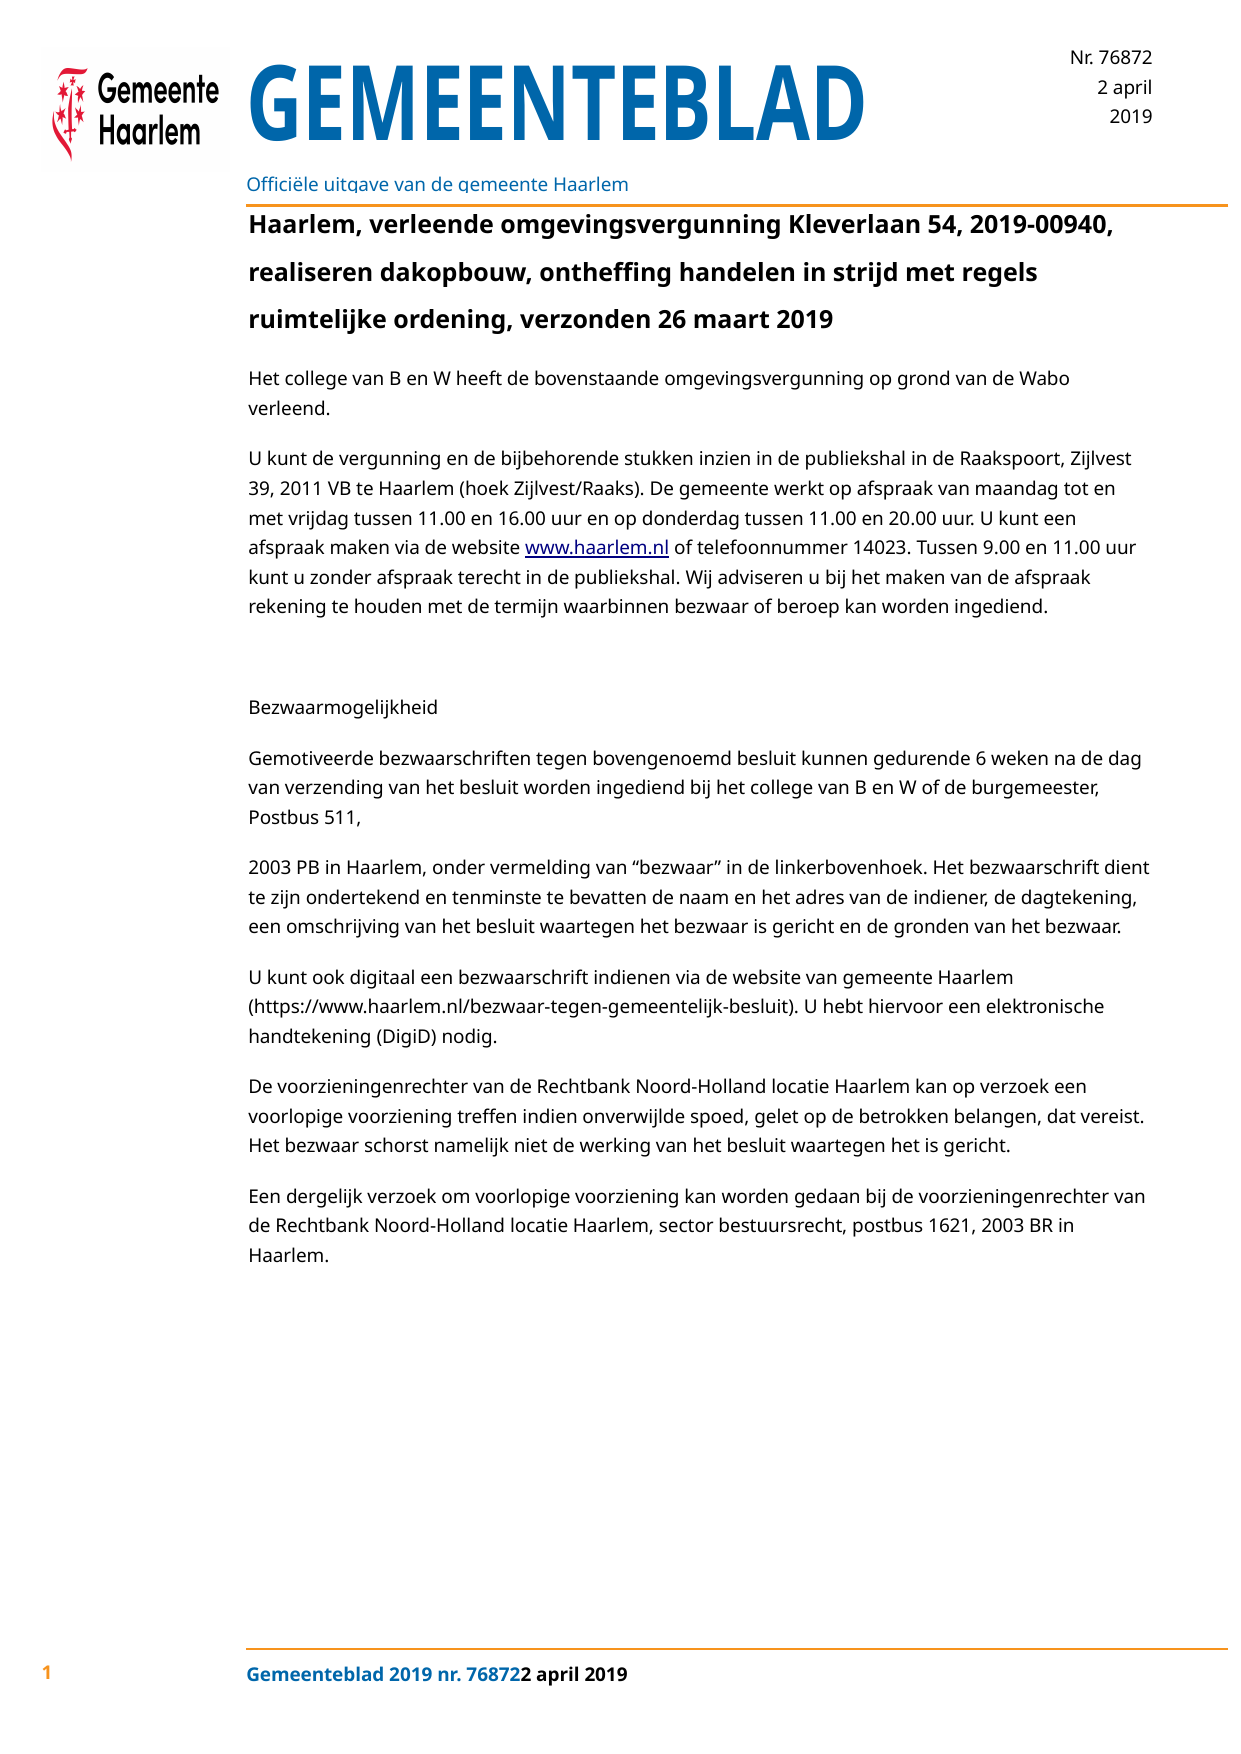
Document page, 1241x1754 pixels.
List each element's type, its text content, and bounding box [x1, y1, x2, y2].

text Haarlem, verleende omgevingsvergunning Kleverlaan 54, 2019-00940, realiseren dakopbouw, ontheffing handelen in strijd met regels ruimtelijke ordening, verzonden 26 maart 2019 [248, 207, 1152, 336]
text U kunt de vergunning en de bijbehorende stukken inzien in de publiekshal in de Raakspoort, Zijlvest 39, 2011 VB te Haarlem (hoek Zijlvest/Raaks). De gemeente werkt op afspraak van maandag tot en met vrijdag tussen 11.00 en 16.00 uur en op donderdag tussen 11.00 en 20.00 uur. U kunt een afspraak maken via de website www.haarlem.nl of telefoonnummer 14023. Tussen 9.00 en 11.00 uur kunt u zonder afspraak terecht in de publiekshal. Wij adviseren u bij het maken van de afspraak rekening te houden met de termijn waarbinnen bezwaar of beroep kan worden ingediend. [248, 446, 1152, 619]
text Bezwaarmogelijkheid [248, 694, 1152, 720]
text Gemotiveerde bezwaarschriften tegen bovengenoemd besluit kunnen gedurende 6 weken na de dag van verzending van het besluit worden ingediend bij het college van B en W of de burgemeester, Postbus 511, [248, 745, 1152, 829]
text 2003 PB in Haarlem, onder vermelding van “bezwaar” in de linkerbovenhoek. Het bezwaarschrift dient te zijn ondertekend en tenminste te bevatten de naam en het adres van de indiener, de dagtekening, een omschrijving van het besluit waartegen het bezwaar is gericht en de gronden van het bezwaar. [248, 854, 1152, 939]
text U kunt ook digitaal een bezwaarschrift indienen via de website van gemeente Haarlem (https://www.haarlem.nl/bezwaar-tegen-gemeentelijk-besluit). U hebt hiervoor een elektronische handtekening (DigiD) nodig. [248, 964, 1152, 1049]
text Het college van B en W heeft de bovenstaande omgevingsvergunning op grond van de Wabo verleend. [248, 366, 1152, 421]
text De voorzieningenrechter van de Rechtbank Noord-Holland locatie Haarlem kan op verzoek een voorlopige voorziening treffen indien onverwijlde spoed, gelet op de betrokken belangen, dat vereist. Het bezwaar schorst namelijk niet de werking van het besluit waartegen het is gericht. [248, 1073, 1152, 1158]
text Een dergelijk verzoek om voorlopige voorziening kan worden gedaan bij de voorzieningenrechter van de Rechtbank Noord-Holland locatie Haarlem, sector bestuursrecht, postbus 1621, 2003 BR in Haarlem. [248, 1183, 1152, 1268]
picture [41, 47, 231, 172]
